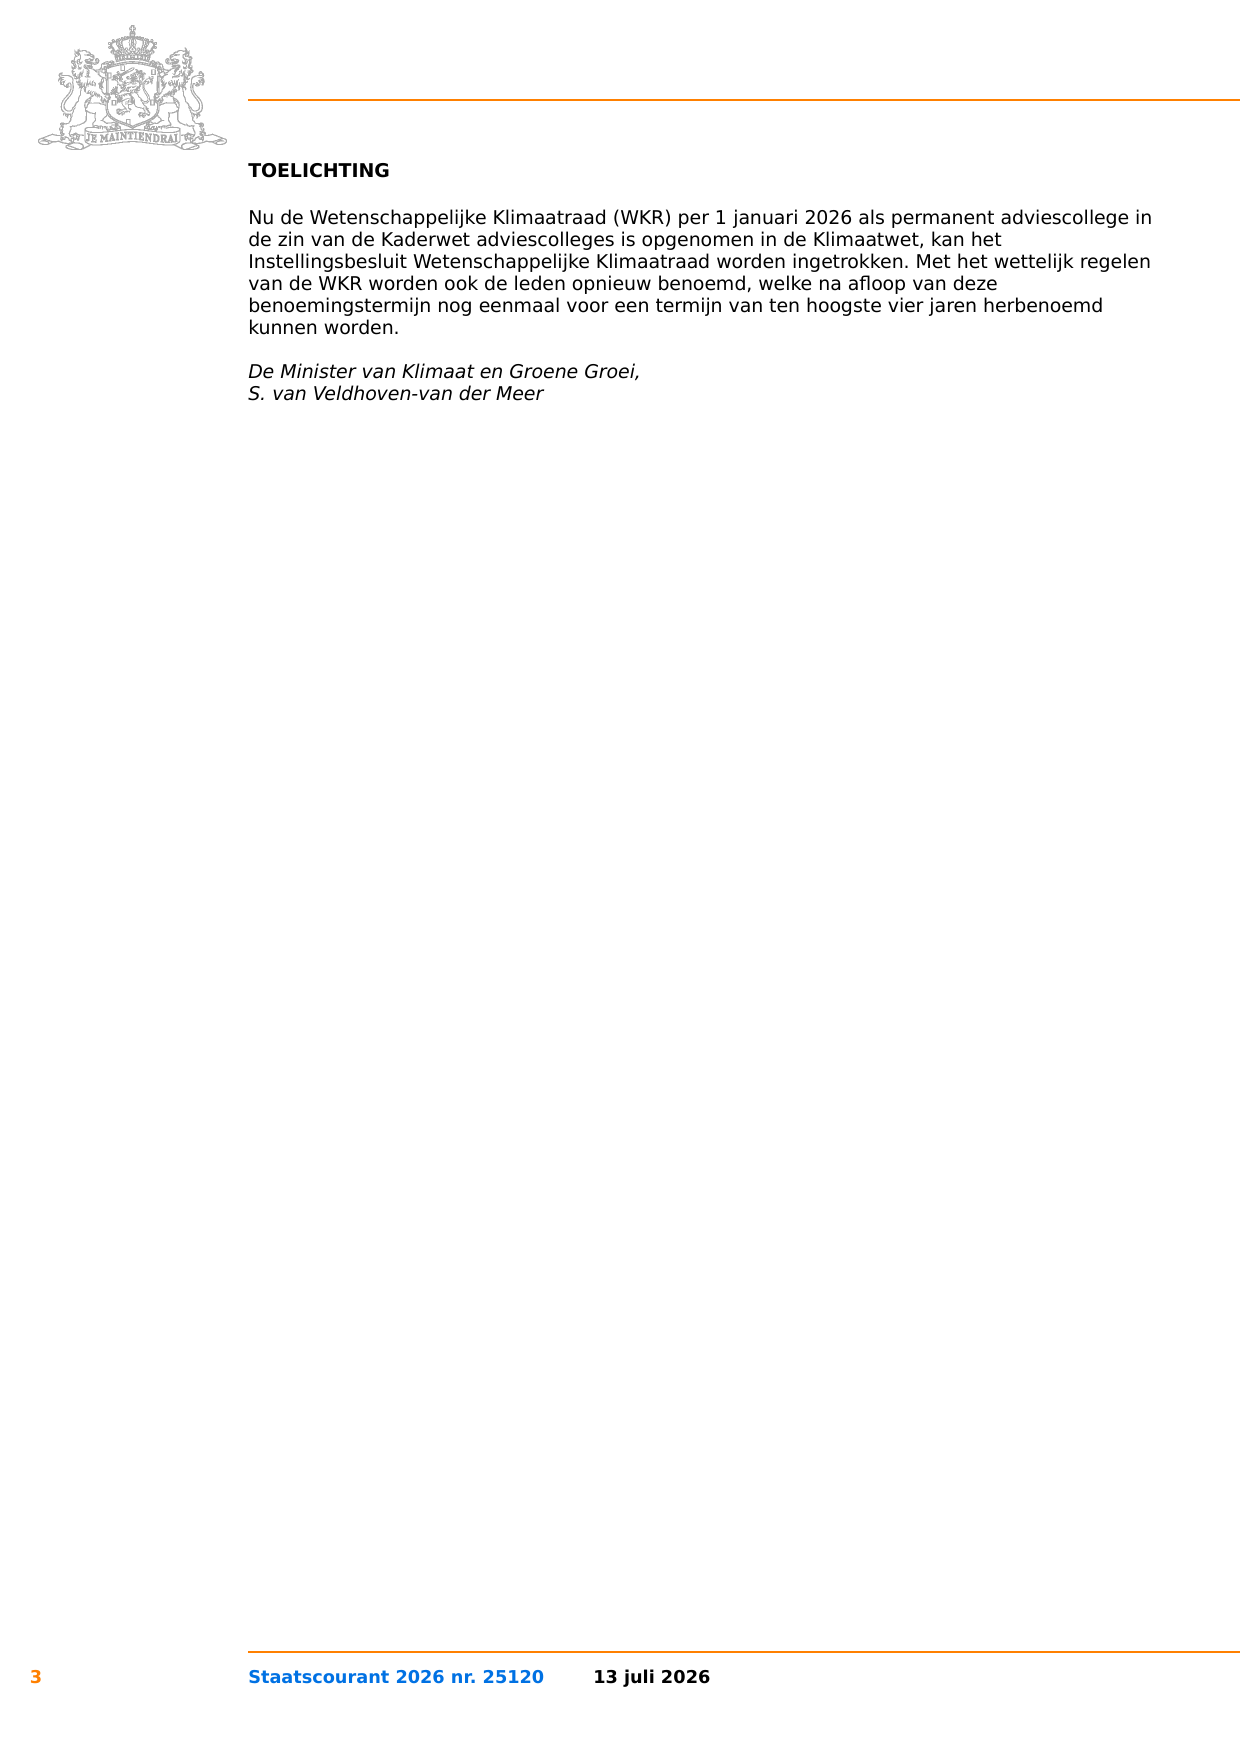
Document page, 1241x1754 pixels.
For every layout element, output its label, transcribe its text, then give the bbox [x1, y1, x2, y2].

text De Minister van Klimaat en Groene Groei, S. van Veldhoven-van der Meer [248, 361, 1163, 404]
subtitle TOELICHTING [248, 160, 1163, 182]
text Nu de Wetenschappelijke Klimaatraad (WKR) per 1 januari 2026 als permanent adviescollege in de zin van de Kaderwet adviescolleges is opgenomen in de Klimaatwet, kan het Instellingsbesluit Wetenschappelijke Klimaatraad worden ingetrokken. Met het wettelijk regelen van de WKR worden ook de leden opnieuw benoemd, welke na afloop van deze benoemingstermijn nog eenmaal voor een termijn van ten hoogste vier jaren herbenoemd kunnen worden. [248, 207, 1163, 339]
picture [38, 25, 227, 150]
